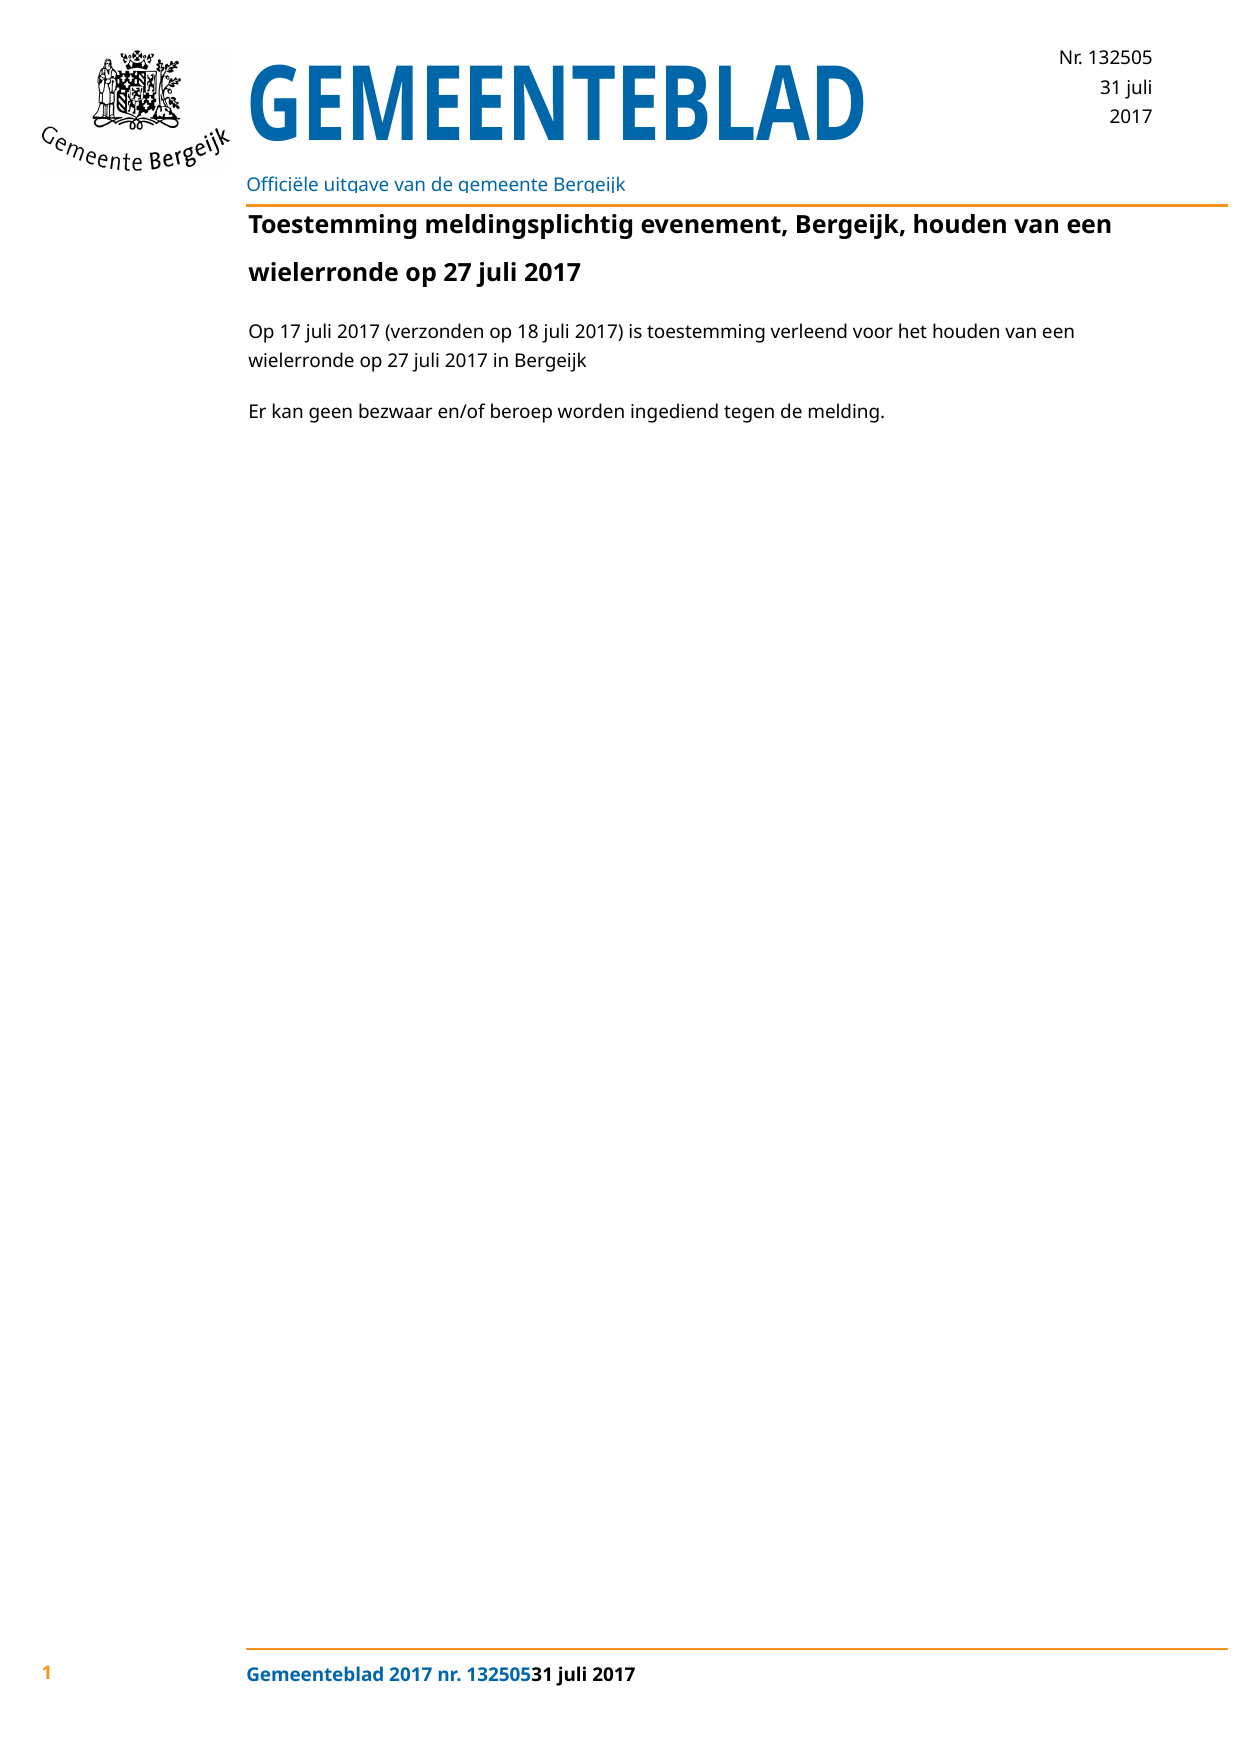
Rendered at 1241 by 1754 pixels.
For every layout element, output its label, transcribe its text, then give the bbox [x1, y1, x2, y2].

picture [41, 47, 231, 172]
text Toestemming meldingsplichtig evenement, Bergeijk, houden van een wielerronde op 27 juli 2017 [248, 207, 1152, 288]
text Er kan geen bezwaar en/of beroep worden ingediend tegen de melding. [248, 398, 1152, 424]
text Op 17 juli 2017 (verzonden op 18 juli 2017) is toestemming verleend voor het houden van een wielerronde op 27 juli 2017 in Bergeijk [248, 318, 1152, 373]
